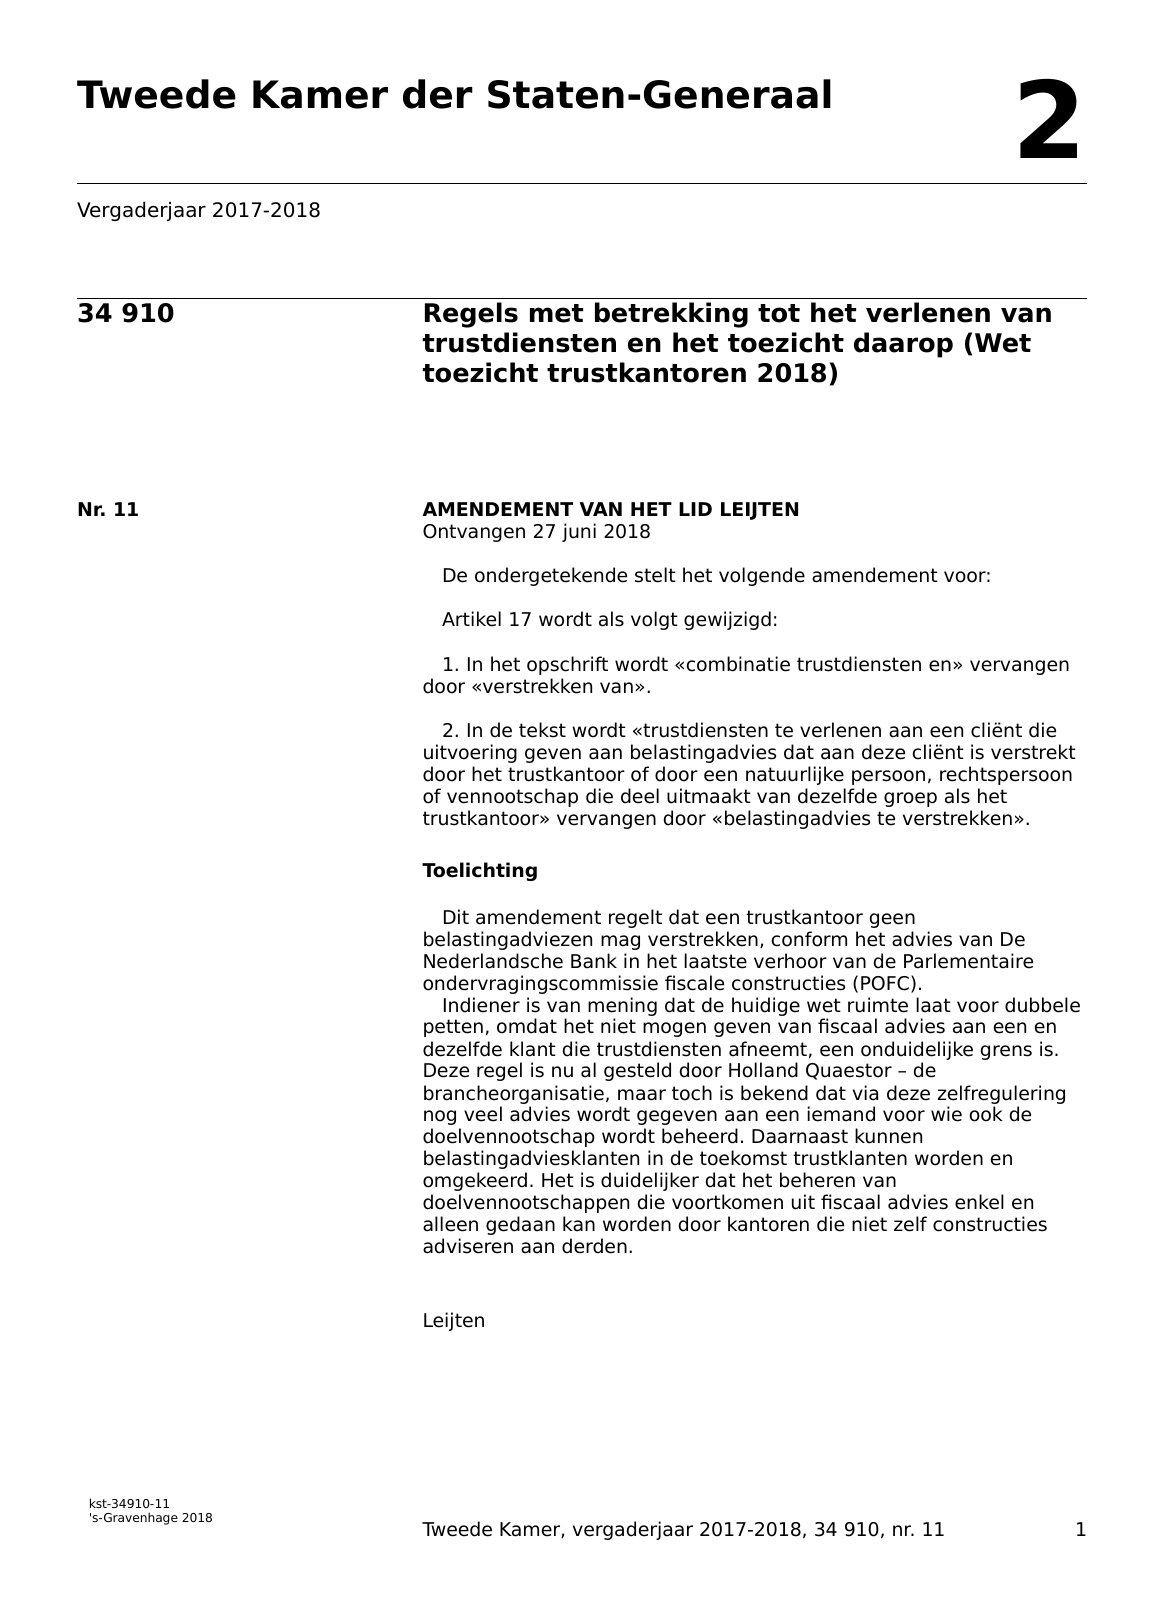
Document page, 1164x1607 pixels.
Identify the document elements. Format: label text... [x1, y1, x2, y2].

text Ontvangen 27 juni 2018 [422, 521, 1087, 543]
text Artikel 17 wordt als volgt gewijzigd: [422, 609, 1087, 631]
text 's-Gravenhage 2018 [88, 1511, 323, 1525]
text Indiener is van mening dat de huidige wet ruimte laat voor dubbele petten, omdat het niet mogen geven van fiscaal advies aan een en dezelfde klant die trustdiensten afneemt, een onduidelijke grens is. Deze regel is nu al gesteld door Holland Quaestor – de brancheorganisatie, maar toch is bekend dat via deze zelfregulering nog veel advies wordt gegeven aan een iemand voor wie ook de doelvennootschap wordt beheerd. Daarnaast kunnen belastingadviesklanten in de toekomst trustklanten worden en omgekeerd. Het is duidelijker dat het beheren van doelvennootschappen die voortkomen uit fiscaal advies enkel en alleen gedaan kan worden door kantoren die niet zelf constructies adviseren aan derden. [422, 994, 1087, 1258]
text Dit amendement regelt dat een trustkantoor geen belastingadviezen mag verstrekken, conform het advies van De Nederlandsche Bank in het laatste verhoor van de Parlementaire ondervragingscommissie fiscale constructies (POFC). [422, 907, 1087, 994]
text kst-34910-11 [88, 1497, 323, 1511]
text 1. In het opschrift wordt «combinatie trustdiensten en» vervangen door «verstrekken van». [422, 653, 1087, 697]
subtitle 34 910 Regels met betrekking tot het verlenen van trustdiensten en het toezicht daarop (Wet toezicht trustkantoren 2018) [77, 299, 1087, 388]
text 2. In de tekst wordt «trustdiensten te verlenen aan een cliënt die uitvoering geven aan belastingadvies dat aan deze cliënt is verstrekt door het trustkantoor of door een natuurlijke persoon, rechtspersoon of vennootschap die deel uitmaakt van dezelfde groep als het trustkantoor» vervangen door «belastingadvies te verstrekken». [422, 720, 1087, 829]
text Leijten [422, 1288, 1087, 1332]
subtitle Toelichting [422, 859, 1087, 882]
text De ondergetekende stelt het volgende amendement voor: [422, 565, 1087, 587]
table_cell Vergaderjaar 2017-2018 [77, 184, 1087, 298]
table_header Tweede Kamer der Staten-Generaal [77, 59, 886, 183]
table_header 2 [886, 59, 1087, 183]
subtitle Nr. 11 AMENDEMENT VAN HET LID LEIJTEN [77, 499, 1087, 521]
